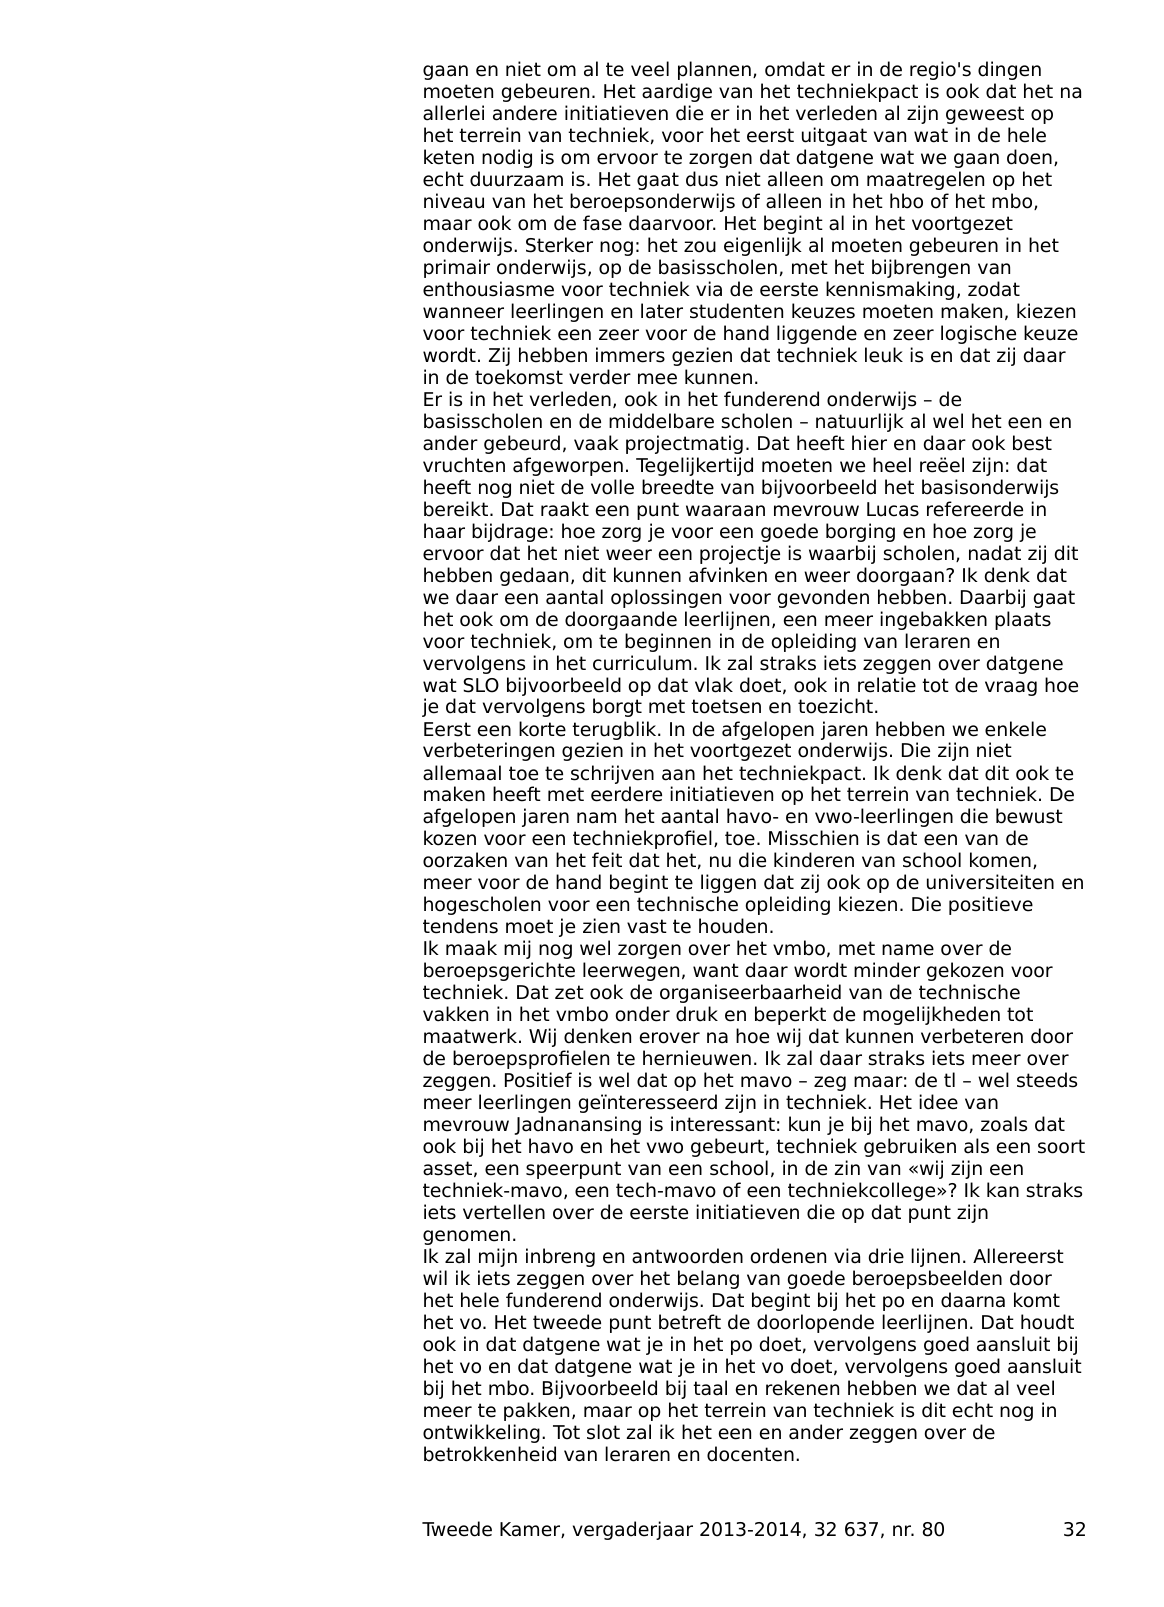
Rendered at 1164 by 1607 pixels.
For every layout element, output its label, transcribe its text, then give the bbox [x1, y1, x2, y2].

text Ik maak mij nog wel zorgen over het vmbo, met name over de beroepsgerichte leerwegen, want daar wordt minder gekozen voor techniek. Dat zet ook de organiseerbaarheid van de technische vakken in het vmbo onder druk en beperkt de mogelijkheden tot maatwerk. Wij denken erover na hoe wij dat kunnen verbeteren door de beroepsprofielen te hernieuwen. Ik zal daar straks iets meer over zeggen. Positief is wel dat op het mavo – zeg maar: de tl – wel steeds meer leerlingen geïnteresseerd zijn in techniek. Het idee van mevrouw Jadnanansing is interessant: kun je bij het mavo, zoals dat ook bij het havo en het vwo gebeurt, techniek gebruiken als een soort asset, een speerpunt van een school, in de zin van «wij zijn een techniek-mavo, een tech-mavo of een techniekcollege»? Ik kan straks iets vertellen over de eerste initiatieven die op dat punt zijn genomen. [422, 938, 1087, 1246]
text Ik zal mijn inbreng en antwoorden ordenen via drie lijnen. Allereerst wil ik iets zeggen over het belang van goede beroepsbeelden door het hele funderend onderwijs. Dat begint bij het po en daarna komt het vo. Het tweede punt betreft de doorlopende leerlijnen. Dat houdt ook in dat datgene wat je in het po doet, vervolgens goed aansluit bij het vo en dat datgene wat je in het vo doet, vervolgens goed aansluit bij het mbo. Bijvoorbeeld bij taal en rekenen hebben we dat al veel meer te pakken, maar op het terrein van techniek is dit echt nog in ontwikkeling. Tot slot zal ik het een en ander zeggen over de betrokkenheid van leraren en docenten. [422, 1246, 1087, 1466]
text gaan en niet om al te veel plannen, omdat er in de regio's dingen moeten gebeuren. Het aardige van het techniekpact is ook dat het na allerlei andere initiatieven die er in het verleden al zijn geweest op het terrein van techniek, voor het eerst uitgaat van wat in de hele keten nodig is om ervoor te zorgen dat datgene wat we gaan doen, echt duurzaam is. Het gaat dus niet alleen om maatregelen op het niveau van het beroepsonderwijs of alleen in het hbo of het mbo, maar ook om de fase daarvoor. Het begint al in het voortgezet onderwijs. Sterker nog: het zou eigenlijk al moeten gebeuren in het primair onderwijs, op de basisscholen, met het bijbrengen van enthousiasme voor techniek via de eerste kennismaking, zodat wanneer leerlingen en later studenten keuzes moeten maken, kiezen voor techniek een zeer voor de hand liggende en zeer logische keuze wordt. Zij hebben immers gezien dat techniek leuk is en dat zij daar in de toekomst verder mee kunnen. [422, 59, 1087, 389]
text Er is in het verleden, ook in het funderend onderwijs – de basisscholen en de middelbare scholen – natuurlijk al wel het een en ander gebeurd, vaak projectmatig. Dat heeft hier en daar ook best vruchten afgeworpen. Tegelijkertijd moeten we heel reëel zijn: dat heeft nog niet de volle breedte van bijvoorbeeld het basisonderwijs bereikt. Dat raakt een punt waaraan mevrouw Lucas refereerde in haar bijdrage: hoe zorg je voor een goede borging en hoe zorg je ervoor dat het niet weer een projectje is waarbij scholen, nadat zij dit hebben gedaan, dit kunnen afvinken en weer doorgaan? Ik denk dat we daar een aantal oplossingen voor gevonden hebben. Daarbij gaat het ook om de doorgaande leerlijnen, een meer ingebakken plaats voor techniek, om te beginnen in de opleiding van leraren en vervolgens in het curriculum. Ik zal straks iets zeggen over datgene wat SLO bijvoorbeeld op dat vlak doet, ook in relatie tot de vraag hoe je dat vervolgens borgt met toetsen en toezicht. [422, 389, 1087, 718]
text Eerst een korte terugblik. In de afgelopen jaren hebben we enkele verbeteringen gezien in het voortgezet onderwijs. Die zijn niet allemaal toe te schrijven aan het techniekpact. Ik denk dat dit ook te maken heeft met eerdere initiatieven op het terrein van techniek. De afgelopen jaren nam het aantal havo- en vwo-leerlingen die bewust kozen voor een techniekprofiel, toe. Misschien is dat een van de oorzaken van het feit dat het, nu die kinderen van school komen, meer voor de hand begint te liggen dat zij ook op de universiteiten en hogescholen voor een technische opleiding kiezen. Die positieve tendens moet je zien vast te houden. [422, 718, 1087, 938]
